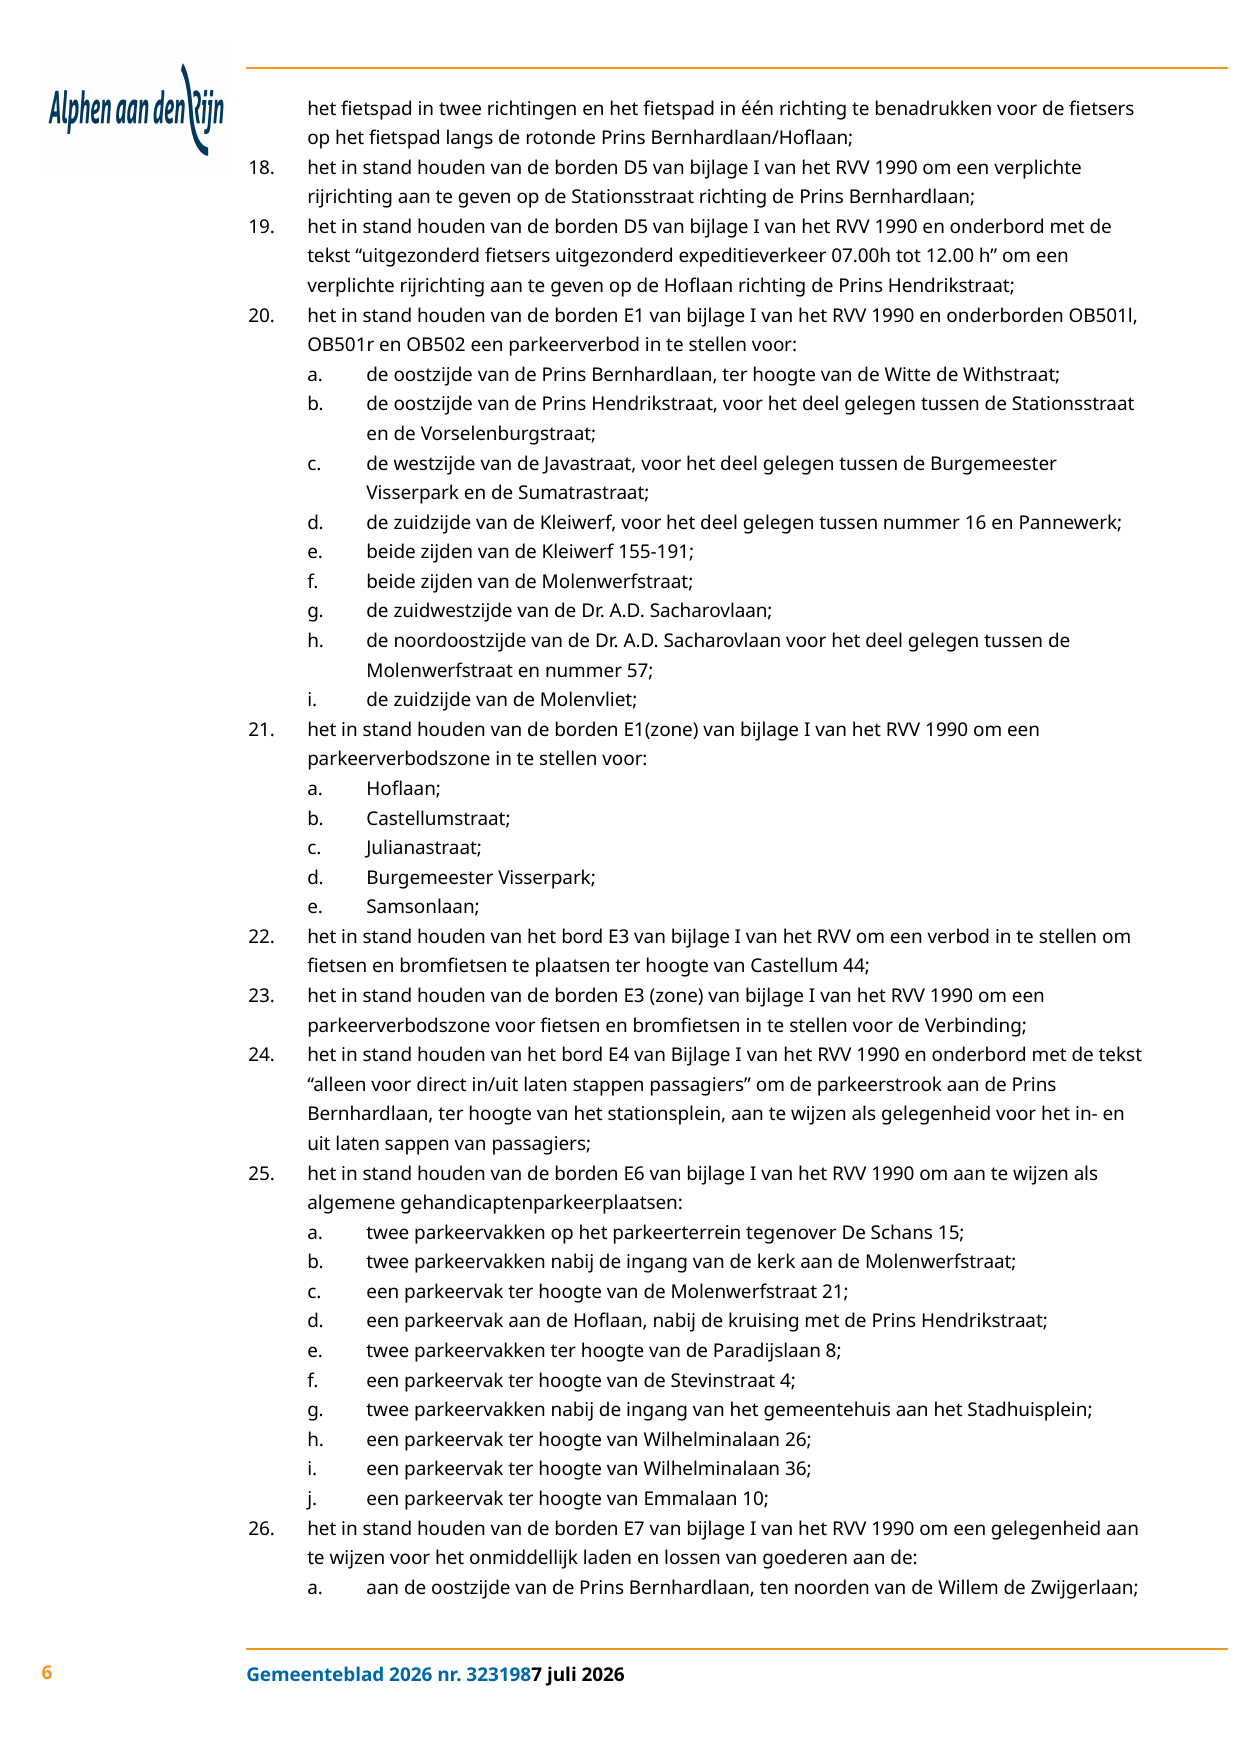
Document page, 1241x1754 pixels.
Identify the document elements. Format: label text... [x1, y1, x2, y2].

list aan de oostzijde van de Prins Bernhardlaan, ten noorden van de Willem de Zwijgerlaan; [307, 1574, 1152, 1600]
list twee parkeervakken nabij de ingang van de kerk aan de Molenwerfstraat; [307, 1248, 1152, 1274]
list Burgemeester Visserpark; [307, 864, 1152, 890]
list een parkeervak ter hoogte van Wilhelminalaan 26; [307, 1426, 1152, 1452]
list het in stand houden van de borden E3 (zone) van bijlage I van het RVV 1990 om een parkeerverbodszone voor fietsen en bromfietsen in te stellen voor de Verbinding; [248, 982, 1152, 1038]
list het in stand houden van de borden D5 van bijlage I van het RVV 1990 en onderbord met de tekst “uitgezonderd fietsers uitgezonderd expeditieverkeer 07.00h tot 12.00 h” om een verplichte rijrichting aan te geven op de Hoflaan richting de Prins Hendrikstraat; [248, 213, 1152, 298]
list het in stand houden van de borden E1(zone) van bijlage I van het RVV 1990 om een parkeerverbodszone in te stellen voor: [248, 716, 1152, 771]
list Julianastraat; [307, 834, 1152, 860]
list de zuidzijde van de Kleiwerf, voor het deel gelegen tussen nummer 16 en Pannewerk; [307, 509, 1152, 535]
list Hoflaan; [307, 775, 1152, 801]
list het in stand houden van de borden E1 van bijlage I van het RVV 1990 en onderborden OB501l, OB501r en OB502 een parkeerverbod in te stellen voor: [248, 302, 1152, 357]
list beide zijden van de Kleiwerf 155-191; [307, 538, 1152, 564]
list een parkeervak aan de Hoflaan, nabij de kruising met de Prins Hendrikstraat; [307, 1308, 1152, 1333]
list een parkeervak ter hoogte van de Stevinstraat 4; [307, 1367, 1152, 1393]
list Samsonlaan; [307, 893, 1152, 919]
list twee parkeervakken nabij de ingang van het gemeentehuis aan het Stadhuisplein; [307, 1396, 1152, 1422]
list een parkeervak ter hoogte van de Molenwerfstraat 21; [307, 1278, 1152, 1304]
list het in stand houden van het bord E4 van Bijlage I van het RVV 1990 en onderbord met de tekst “alleen voor direct in/uit laten stappen passagiers” om de parkeerstrook aan de Prins Bernhardlaan, ter hoogte van het stationsplein, aan te wijzen als gelegenheid voor het in- en uit laten sappen van passagiers; [248, 1041, 1152, 1156]
picture [41, 47, 231, 172]
list de oostzijde van de Prins Bernhardlaan, ter hoogte van de Witte de Withstraat; [307, 361, 1152, 387]
list het fietspad in twee richtingen en het fietspad in één richting te benadrukken voor de fietsers op het fietspad langs de rotonde Prins Bernhardlaan/Hoflaan; [248, 95, 1152, 150]
list het in stand houden van de borden E7 van bijlage I van het RVV 1990 om een gelegenheid aan te wijzen voor het onmiddellijk laden en lossen van goederen aan de: [248, 1515, 1152, 1570]
list twee parkeervakken op het parkeerterrein tegenover De Schans 15; [307, 1219, 1152, 1245]
list het in stand houden van de borden D5 van bijlage I van het RVV 1990 om een verplichte rijrichting aan te geven op de Stationsstraat richting de Prins Bernhardlaan; [248, 154, 1152, 209]
list een parkeervak ter hoogte van Emmalaan 10; [307, 1485, 1152, 1511]
list de zuidwestzijde van de Dr. A.D. Sacharovlaan; [307, 598, 1152, 623]
list een parkeervak ter hoogte van Wilhelminalaan 36; [307, 1456, 1152, 1481]
list de oostzijde van de Prins Hendrikstraat, voor het deel gelegen tussen de Stationsstraat en de Vorselenburgstraat; [307, 391, 1152, 446]
list de westzijde van de Javastraat, voor het deel gelegen tussen de Burgemeester Visserpark en de Sumatrastraat; [307, 450, 1152, 505]
list beide zijden van de Molenwerfstraat; [307, 568, 1152, 594]
list het in stand houden van het bord E3 van bijlage I van het RVV om een verbod in te stellen om fietsen en bromfietsen te plaatsen ter hoogte van Castellum 44; [248, 923, 1152, 978]
list de noordoostzijde van de Dr. A.D. Sacharovlaan voor het deel gelegen tussen de Molenwerfstraat en nummer 57; [307, 627, 1152, 683]
list het in stand houden van de borden E6 van bijlage I van het RVV 1990 om aan te wijzen als algemene gehandicaptenparkeerplaatsen: [248, 1160, 1152, 1215]
list twee parkeervakken ter hoogte van de Paradijslaan 8; [307, 1337, 1152, 1363]
list Castellumstraat; [307, 805, 1152, 831]
list de zuidzijde van de Molenvliet; [307, 686, 1152, 712]
